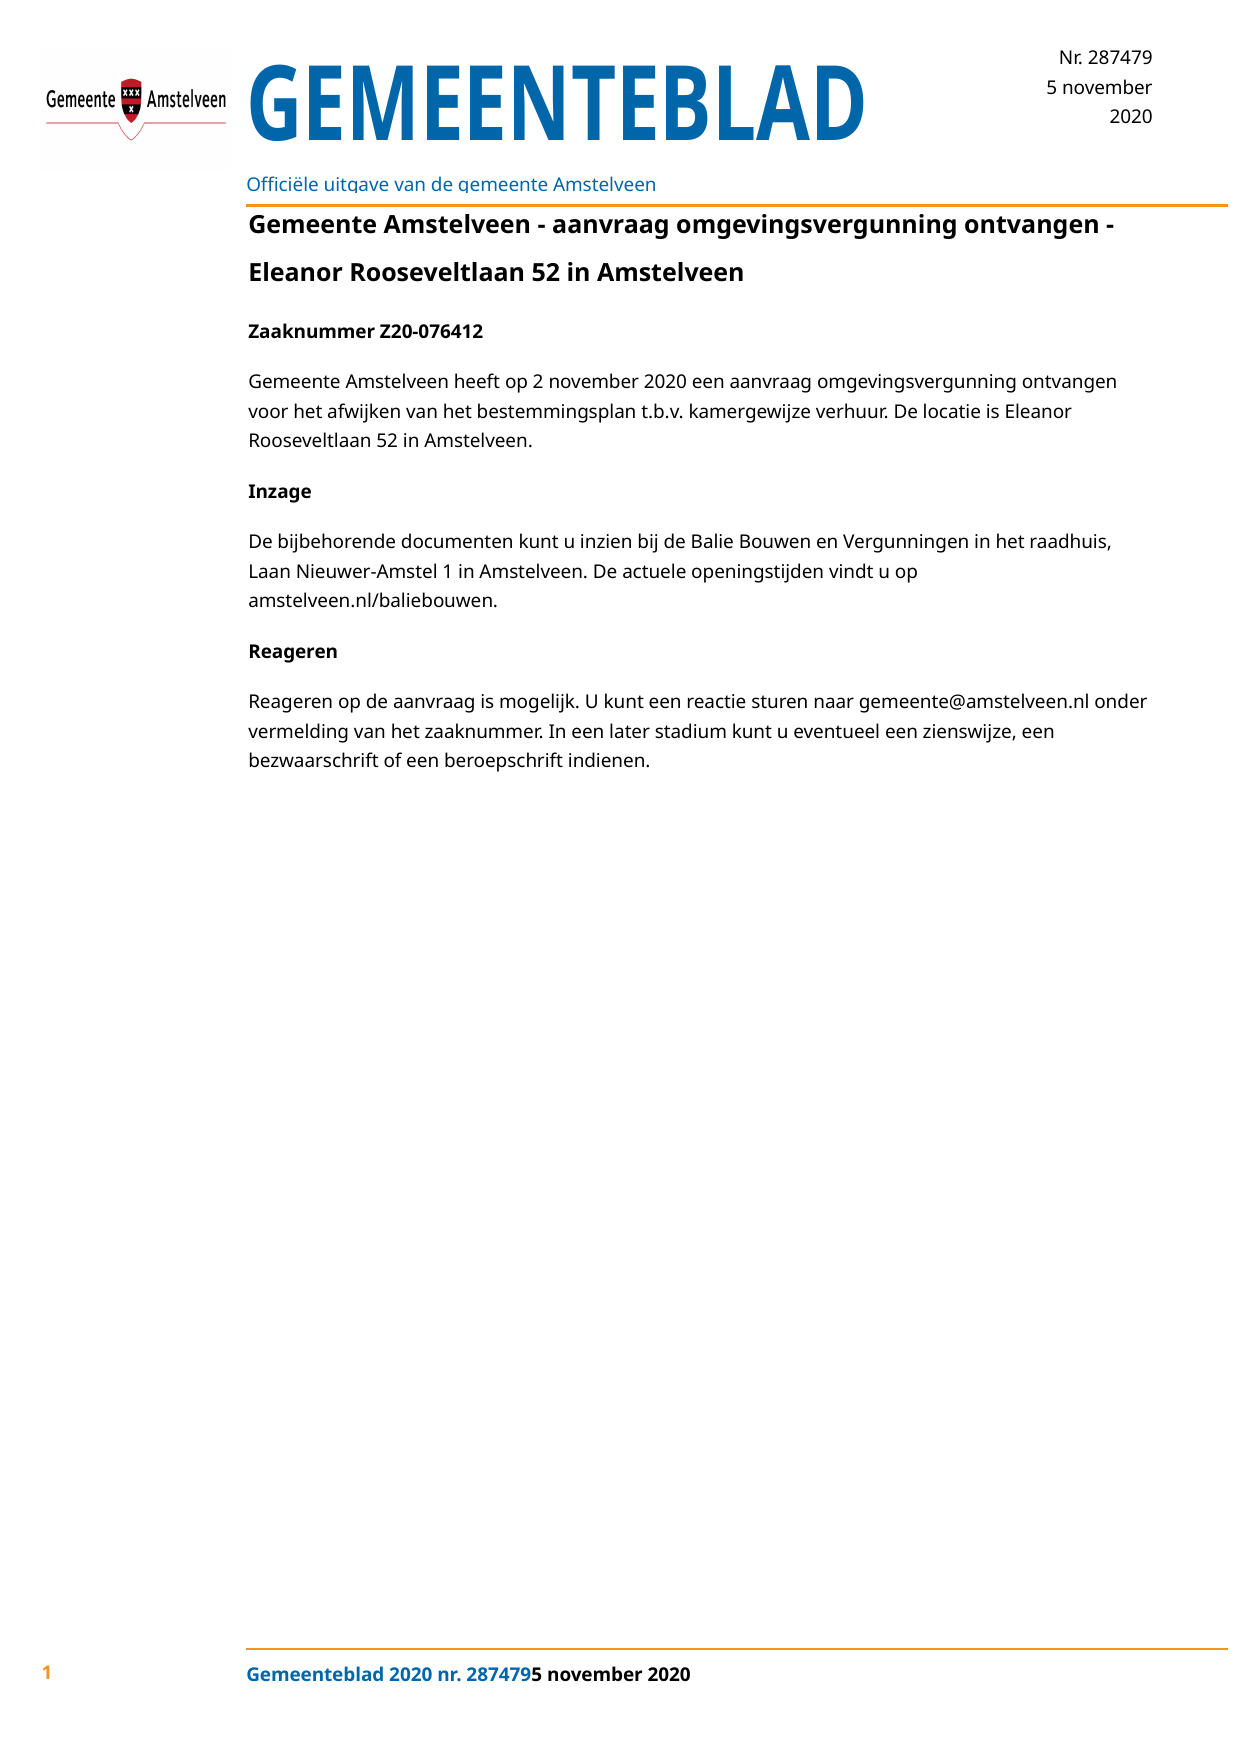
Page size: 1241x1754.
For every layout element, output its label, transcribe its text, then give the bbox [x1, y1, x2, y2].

text Reageren op de aanvraag is mogelijk. U kunt een reactie sturen naar gemeente@amstelveen.nl onder vermelding van het zaaknummer. In een later stadium kunt u eventueel een zienswijze, een bezwaarschrift of een beroepschrift indienen. [248, 688, 1152, 773]
text Inzage [248, 478, 1152, 504]
text Zaaknummer Z20-076412 [248, 318, 1152, 344]
text De bijbehorende documenten kunt u inzien bij de Balie Bouwen en Vergunningen in het raadhuis, Laan Nieuwer-Amstel 1 in Amstelveen. De actuele openingstijden vindt u op amstelveen.nl/baliebouwen. [248, 528, 1152, 613]
text Gemeente Amstelveen heeft op 2 november 2020 een aanvraag omgevingsvergunning ontvangen voor het afwijken van het bestemmingsplan t.b.v. kamergewijze verhuur. De locatie is Eleanor Rooseveltlaan 52 in Amstelveen. [248, 368, 1152, 453]
picture [41, 47, 231, 172]
text Gemeente Amstelveen - aanvraag omgevingsvergunning ontvangen - Eleanor Rooseveltlaan 52 in Amstelveen [248, 207, 1152, 288]
text Reageren [248, 638, 1152, 664]
